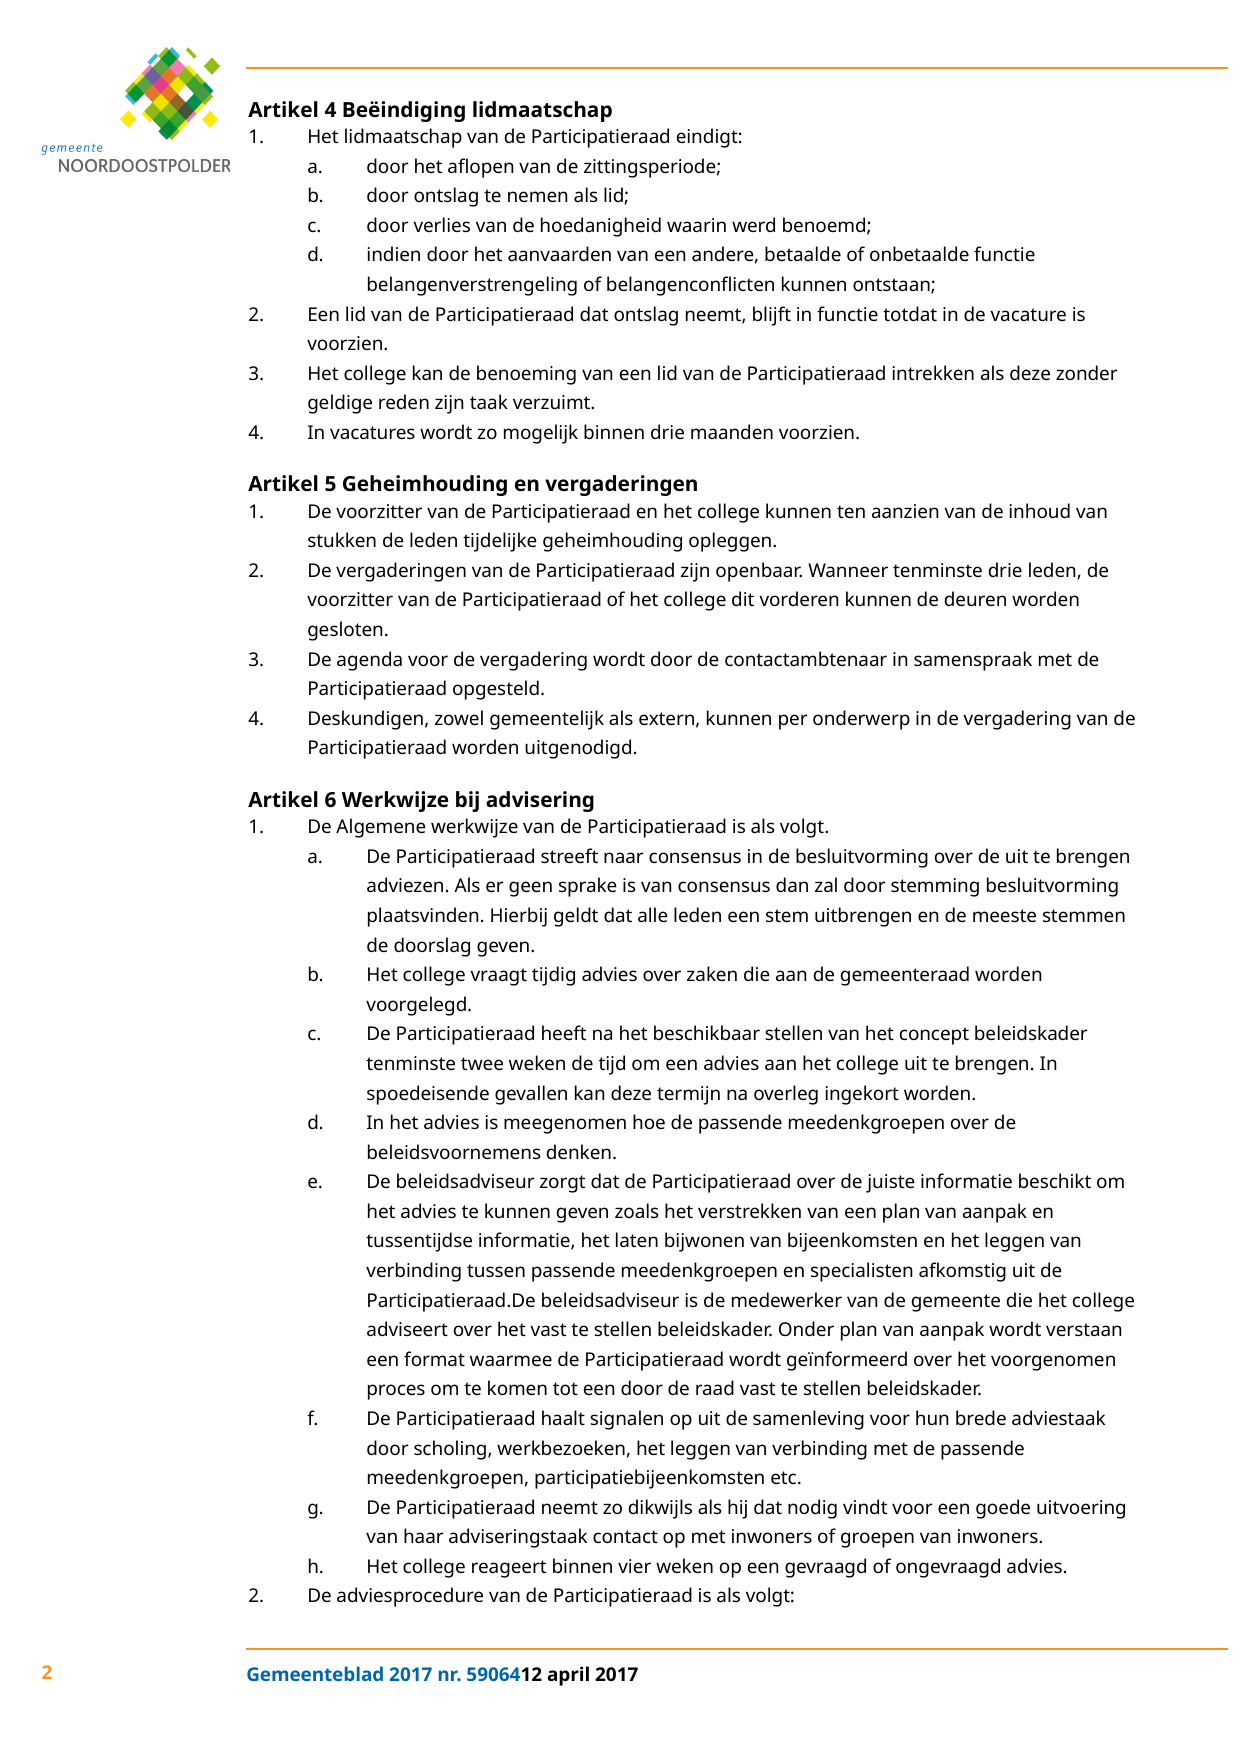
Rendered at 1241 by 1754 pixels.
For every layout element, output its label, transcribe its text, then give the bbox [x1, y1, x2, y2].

list In het advies is meegenomen hoe de passende meedenkgroepen over de beleidsvoornemens denken. [307, 1109, 1152, 1164]
list De Participatieraad neemt zo dikwijls als hij dat nodig vindt voor een goede uitvoering van haar adviseringstaak contact op met inwoners of groepen van inwoners. [307, 1494, 1152, 1549]
list De adviesprocedure van de Participatieraad is als volgt: [248, 1583, 1152, 1608]
list door verlies van de hoedanigheid waarin werd benoemd; [307, 212, 1152, 238]
list Deskundigen, zowel gemeentelijk als extern, kunnen per onderwerp in de vergadering van de Participatieraad worden uitgenodigd. [248, 705, 1152, 760]
text Artikel 5 Geheimhouding en vergaderingen [248, 469, 1152, 498]
list De agenda voor de vergadering wordt door de contactambtenaar in samenspraak met de Participatieraad opgesteld. [248, 646, 1152, 701]
list De Algemene werkwijze van de Participatieraad is als volgt. [248, 813, 1152, 839]
list door ontslag te nemen als lid; [307, 182, 1152, 208]
list In vacatures wordt zo mogelijk binnen drie maanden voorzien. [248, 419, 1152, 445]
picture [41, 47, 231, 172]
list De Participatieraad heeft na het beschikbaar stellen van het concept beleidskader tenminste twee weken de tijd om een advies aan het college uit te brengen. In spoedeisende gevallen kan deze termijn na overleg ingekort worden. [307, 1021, 1152, 1105]
list indien door het aanvaarden van een andere, betaalde of onbetaalde functie belangenverstrengeling of belangenconflicten kunnen ontstaan; [307, 242, 1152, 297]
list De beleidsadviseur zorgt dat de Participatieraad over de juiste informatie beschikt om het advies te kunnen geven zoals het verstrekken van een plan van aanpak en tussentijdse informatie, het laten bijwonen van bijeenkomsten en het leggen van verbinding tussen passende meedenkgroepen en specialisten afkomstig uit de Participatieraad.De beleidsadviseur is de medewerker van de gemeente die het college adviseert over het vast te stellen beleidskader. Onder plan van aanpak wordt verstaan een format waarmee de Participatieraad wordt geïnformeerd over het voorgenomen proces om te komen tot een door de raad vast te stellen beleidskader. [307, 1168, 1152, 1401]
text Artikel 6 Werkwijze bij advisering [248, 785, 1152, 813]
list De voorzitter van de Participatieraad en het college kunnen ten aanzien van de inhoud van stukken de leden tijdelijke geheimhouding opleggen. [248, 498, 1152, 553]
list De Participatieraad streeft naar consensus in de besluitvorming over de uit te brengen adviezen. Als er geen sprake is van consensus dan zal door stemming besluitvorming plaatsvinden. Hierbij geldt dat alle leden een stem uitbrengen en de meeste stemmen de doorslag geven. [307, 843, 1152, 957]
list Het college vraagt tijdig advies over zaken die aan de gemeenteraad worden voorgelegd. [307, 961, 1152, 1017]
list De vergaderingen van de Participatieraad zijn openbaar. Wanneer tenminste drie leden, de voorzitter van de Participatieraad of het college dit vorderen kunnen de deuren worden gesloten. [248, 557, 1152, 642]
list Het college kan de benoeming van een lid van de Participatieraad intrekken als deze zonder geldige reden zijn taak verzuimt. [248, 360, 1152, 415]
list Het lidmaatschap van de Participatieraad eindigt: [248, 123, 1152, 149]
list De Participatieraad haalt signalen op uit de samenleving voor hun brede adviestaak door scholing, werkbezoeken, het leggen van verbinding met de passende meedenkgroepen, participatiebijeenkomsten etc. [307, 1405, 1152, 1490]
list Het college reageert binnen vier weken op een gevraagd of ongevraagd advies. [307, 1553, 1152, 1579]
list Een lid van de Participatieraad dat ontslag neemt, blijft in functie totdat in de vacature is voorzien. [248, 301, 1152, 356]
list door het aflopen van de zittingsperiode; [307, 153, 1152, 178]
text Artikel 4 Beëindiging lidmaatschap [248, 95, 1152, 123]
